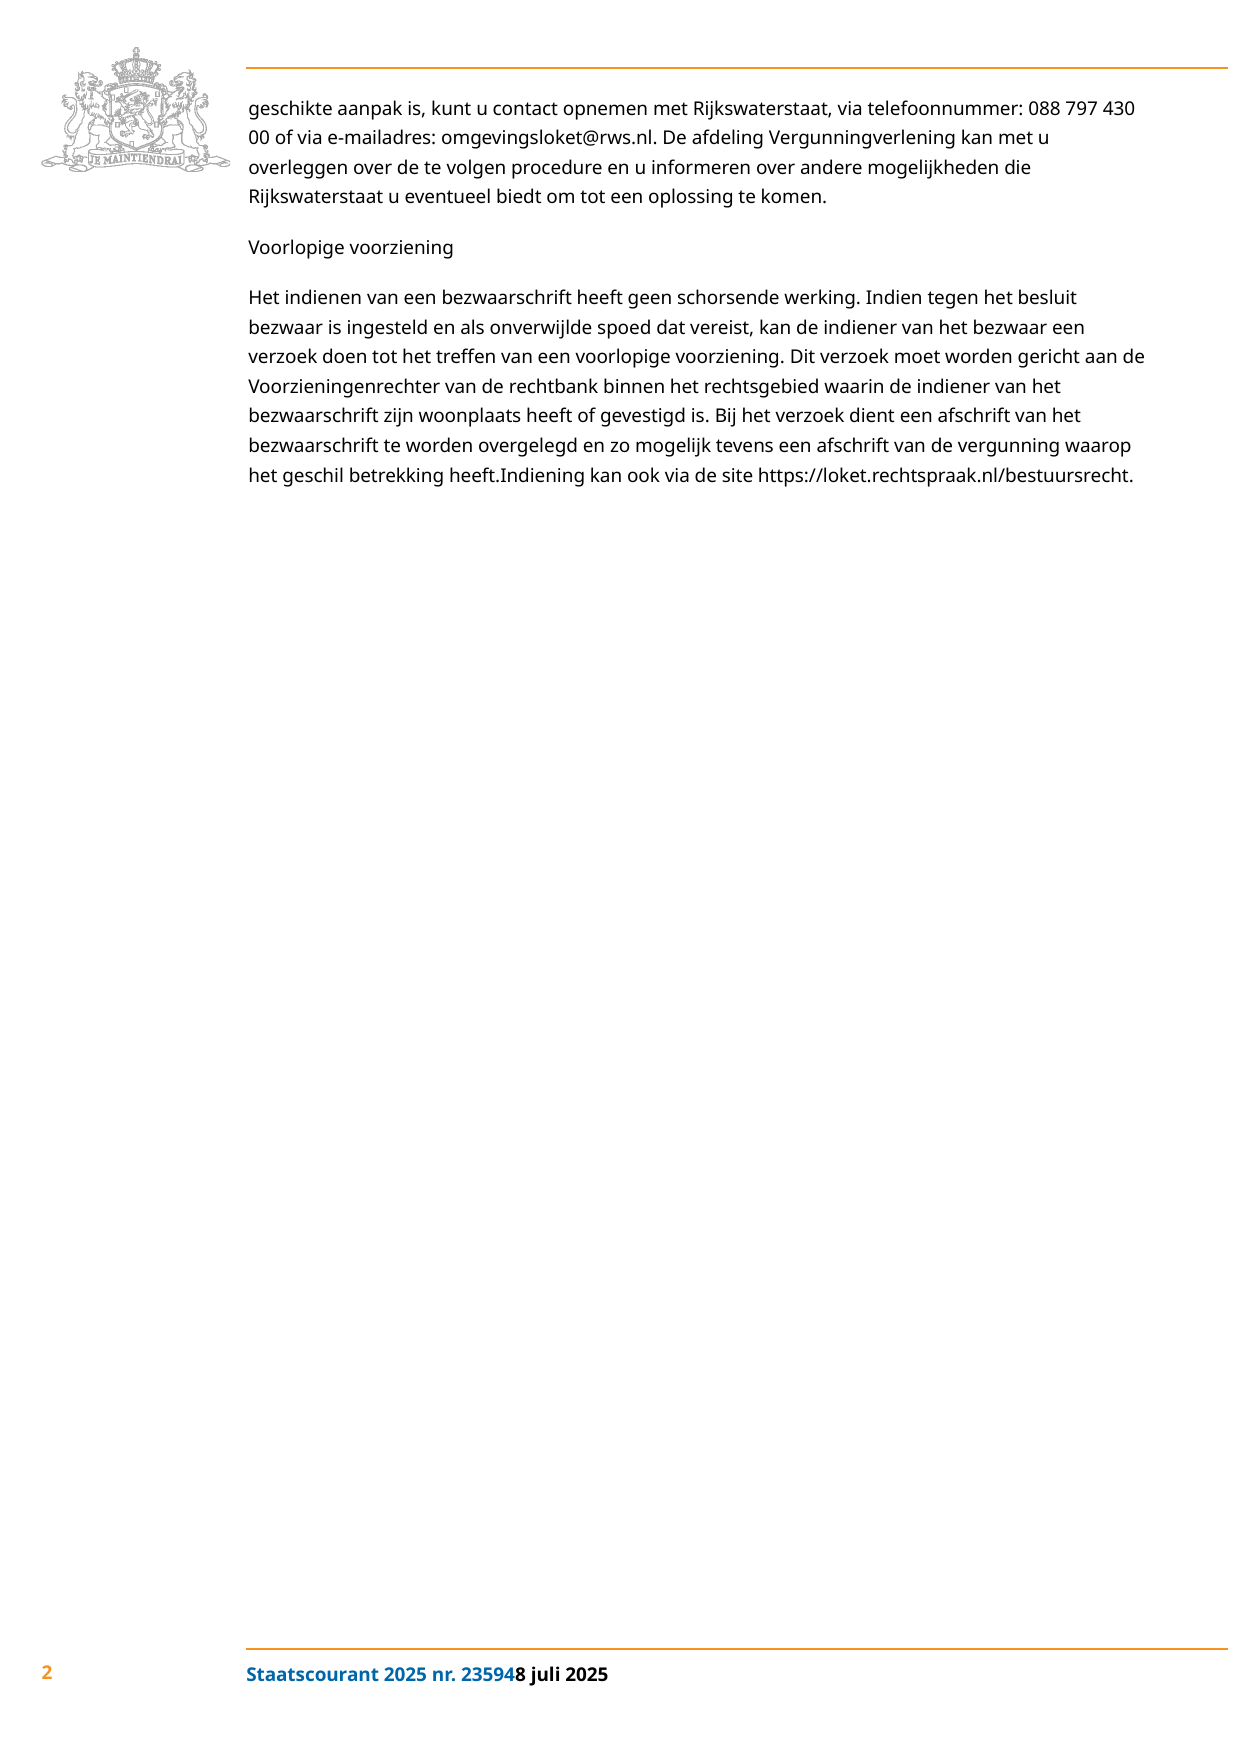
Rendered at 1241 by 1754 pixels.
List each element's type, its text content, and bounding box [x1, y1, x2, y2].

text Voorlopige voorziening [248, 234, 1152, 260]
text Het indienen van een bezwaarschrift heeft geen schorsende werking. Indien tegen het besluit bezwaar is ingesteld en als onverwijlde spoed dat vereist, kan de indiener van het bezwaar een verzoek doen tot het treffen van een voorlopige voorziening. Dit verzoek moet worden gericht aan de Voorzieningenrechter van de rechtbank binnen het rechtsgebied waarin de indiener van het bezwaarschrift zijn woonplaats heeft of gevestigd is. Bij het verzoek dient een afschrift van het bezwaarschrift te worden overgelegd en zo mogelijk tevens een afschrift van de vergunning waarop het geschil betrekking heeft.Indiening kan ook via de site https://loket.rechtspraak.nl/bestuursrecht. [248, 284, 1152, 488]
text geschikte aanpak is, kunt u contact opnemen met Rijkswaterstaat, via telefoonnummer: 088 797 430 00 of via e-mailadres: omgevingsloket@rws.nl. De afdeling Vergunningverlening kan met u overleggen over de te volgen procedure en u informeren over andere mogelijkheden die Rijkswaterstaat u eventueel biedt om tot een oplossing te komen. [248, 95, 1152, 209]
picture [41, 47, 231, 172]
